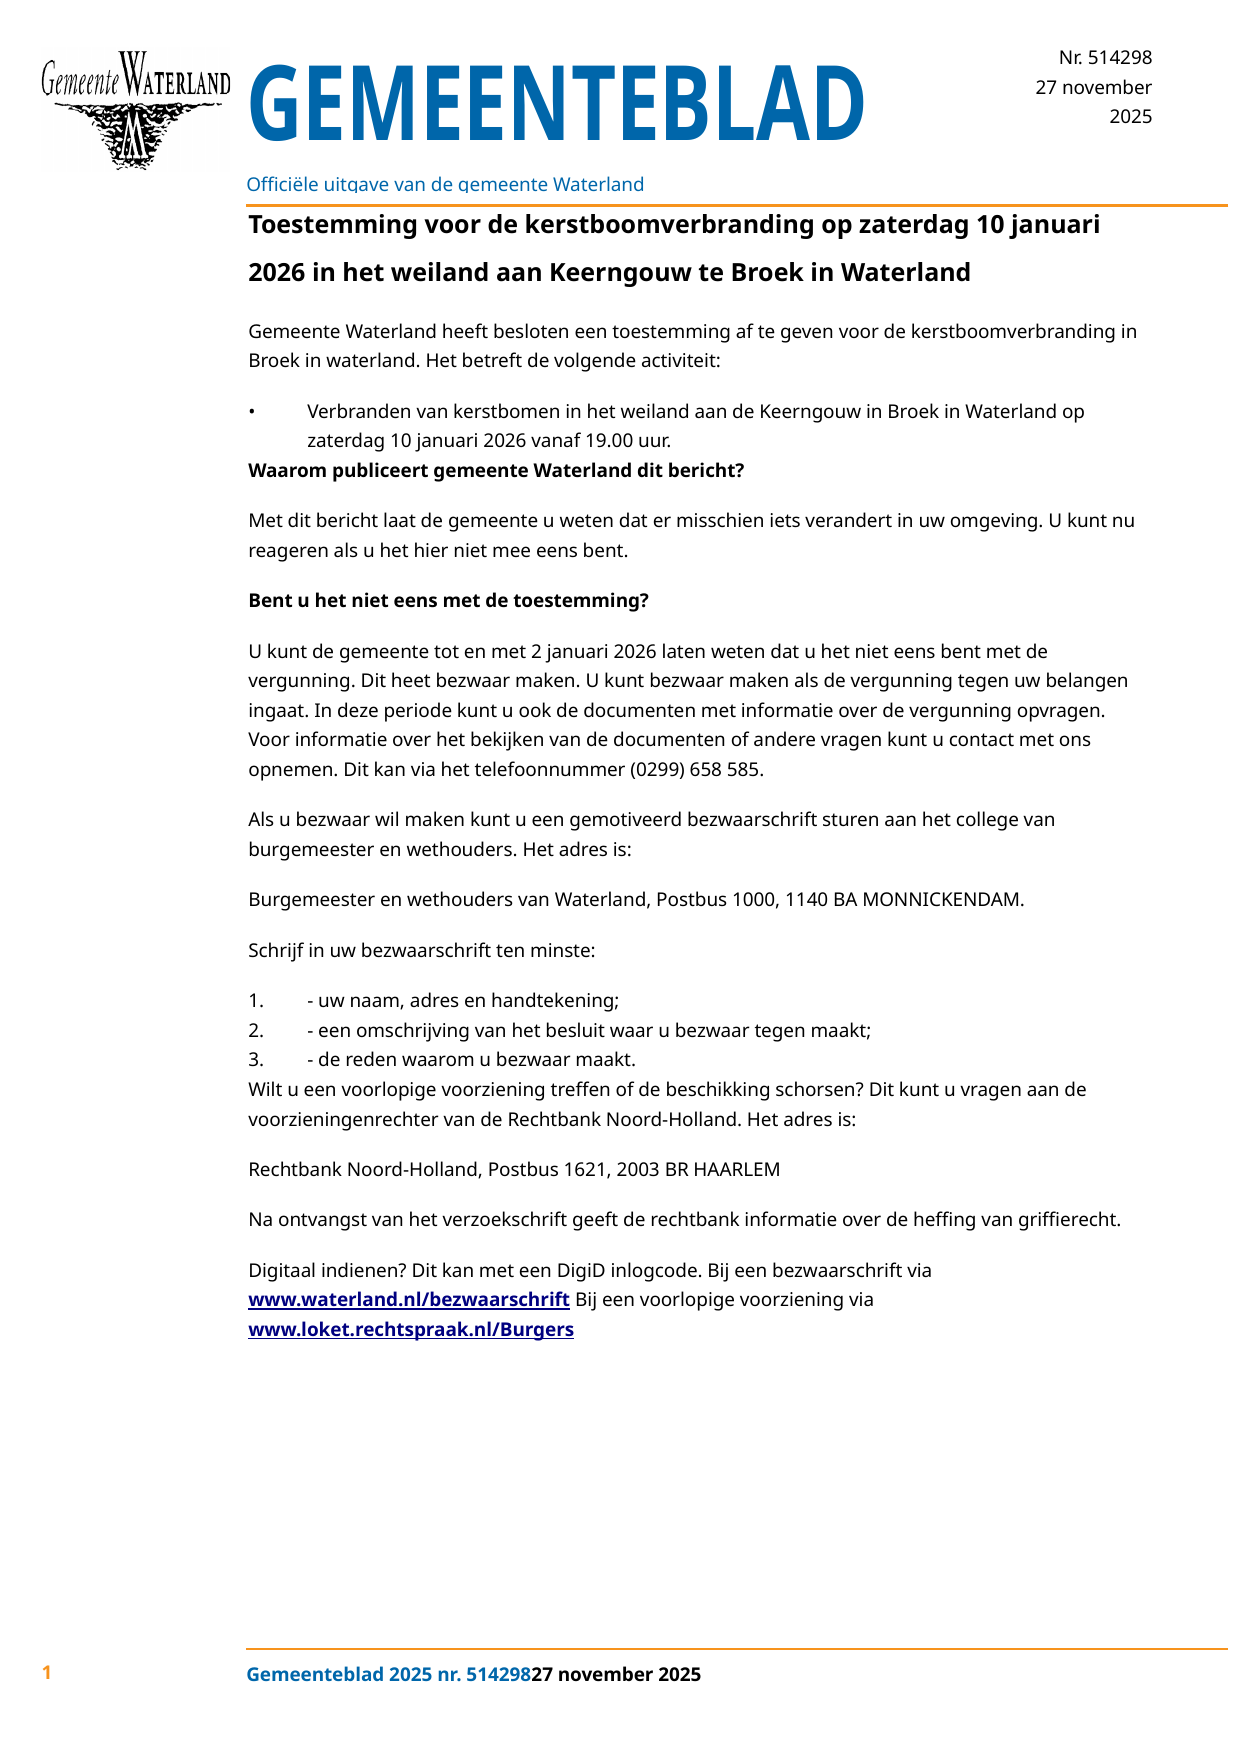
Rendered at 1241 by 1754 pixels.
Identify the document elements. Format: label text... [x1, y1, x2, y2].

text Rechtbank Noord-Holland, Postbus 1621, 2003 BR HAARLEM [248, 1156, 1152, 1182]
text Bent u het niet eens met de toestemming? [248, 587, 1152, 613]
list - de reden waarom u bezwaar maakt. [248, 1047, 1152, 1072]
text Gemeente Waterland heeft besloten een toestemming af te geven voor de kerstboomverbranding in Broek in waterland. Het betreft de volgende activiteit: [248, 318, 1152, 373]
text U kunt de gemeente tot en met 2 januari 2026 laten weten dat u het niet eens bent met de vergunning. Dit heet bezwaar maken. U kunt bezwaar maken als de vergunning tegen uw belangen ingaat. In deze periode kunt u ook de documenten met informatie over de vergunning opvragen. Voor informatie over het bekijken van de documenten of andere vragen kunt u contact met ons opnemen. Dit kan via het telefoonnummer (0299) 658 585. [248, 638, 1152, 782]
picture [41, 47, 231, 172]
text Als u bezwaar wil maken kunt u een gemotiveerd bezwaarschrift sturen aan het college van burgemeester en wethouders. Het adres is: [248, 807, 1152, 862]
list Verbranden van kerstbomen in het weiland aan de Keerngouw in Broek in Waterland op zaterdag 10 januari 2026 vanaf 19.00 uur. [248, 398, 1152, 453]
text Toestemming voor de kerstboomverbranding op zaterdag 10 januari 2026 in het weiland aan Keerngouw te Broek in Waterland [248, 207, 1152, 288]
text Digitaal indienen? Dit kan met een DigiD inlogcode. Bij een bezwaarschrift via www.waterland.nl/bezwaarschrift Bij een voorlopige voorziening via www.loket.rechtspraak.nl/Burgers [248, 1257, 1152, 1342]
list - uw naam, adres en handtekening; [248, 987, 1152, 1013]
list - een omschrijving van het besluit waar u bezwaar tegen maakt; [248, 1017, 1152, 1043]
text Burgemeester en wethouders van Waterland, Postbus 1000, 1140 BA MONNICKENDAM. [248, 887, 1152, 912]
text Na ontvangst van het verzoekschrift geeft de rechtbank informatie over de heffing van griffierecht. [248, 1207, 1152, 1232]
text Wilt u een voorlopige voorziening treffen of de beschikking schorsen? Dit kunt u vragen aan de voorzieningenrechter van de Rechtbank Noord-Holland. Het adres is: [248, 1076, 1152, 1132]
text Waarom publiceert gemeente Waterland dit bericht? [248, 457, 1152, 483]
text Met dit bericht laat de gemeente u weten dat er misschien iets verandert in uw omgeving. U kunt nu reageren als u het hier niet mee eens bent. [248, 507, 1152, 563]
text Schrijf in uw bezwaarschrift ten minste: [248, 937, 1152, 963]
